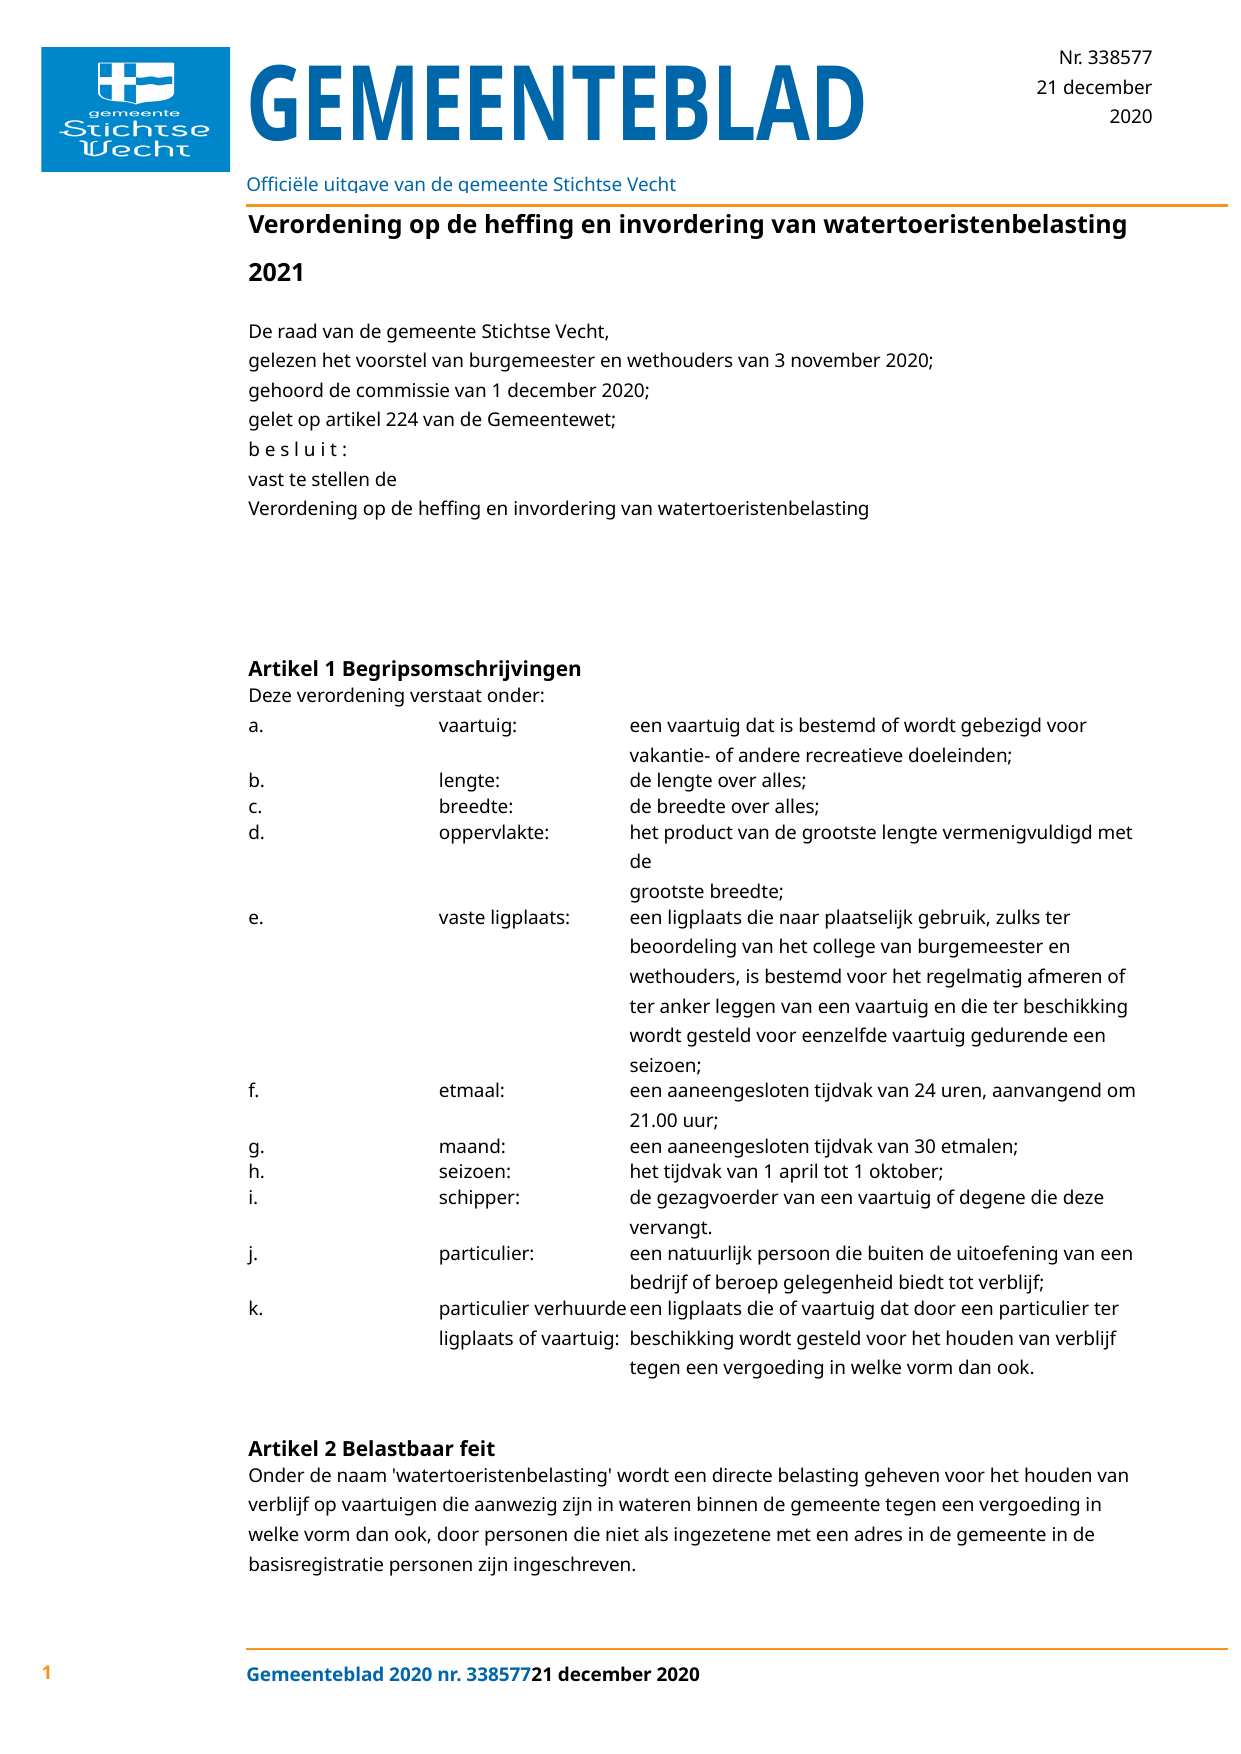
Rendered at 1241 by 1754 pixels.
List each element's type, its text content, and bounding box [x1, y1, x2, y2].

table_cell particulier verhuurde ligplaats of vaartuig: [439, 1295, 629, 1380]
table_cell maand: [439, 1133, 629, 1159]
text gelet op artikel 224 van de Gemeentewet; [248, 407, 1152, 432]
table_cell f. [248, 1078, 439, 1133]
table_cell een aaneengesloten tijdvak van 30 etmalen; [629, 1133, 1152, 1159]
text gehoord de commissie van 1 december 2020; [248, 377, 1152, 403]
text Verordening op de heffing en invordering van watertoeristenbelasting 2021 [248, 207, 1152, 288]
table_cell vaste ligplaats: [439, 904, 629, 1078]
table_cell het product van de grootste lengte vermenigvuldigd met de grootste breedte; [629, 819, 1152, 904]
text b e s l u i t : [248, 436, 1152, 462]
picture [137, 63, 174, 103]
table_cell e. [248, 904, 439, 1078]
text De raad van de gemeente Stichtse Vecht, [248, 318, 1152, 344]
table_cell k. [248, 1295, 439, 1380]
table_cell een ligplaats die of vaartuig dat door een particulier ter beschikking wordt gesteld voor het houden van verblijf tegen een vergoeding in welke vorm dan ook. [629, 1295, 1152, 1380]
text gelezen het voorstel van burgemeester en wethouders van 3 november 2020; [248, 347, 1152, 373]
table_cell een ligplaats die naar plaatselijk gebruik, zulks ter beoordeling van het college van burgemeester en wethouders, is bestemd voor het regelmatig afmeren of ter anker leggen van een vaartuig en die ter beschikking wordt gesteld voor eenzelfde vaartuig gedurende een seizoen; [629, 904, 1152, 1078]
table_cell een natuurlijk persoon die buiten de uitoefening van een bedrijf of beroep gelegenheid biedt tot verblijf; [629, 1240, 1152, 1295]
table_cell h. [248, 1159, 439, 1184]
table_cell het tijdvak van 1 april tot 1 oktober; [629, 1159, 1152, 1184]
table_header een vaartuig dat is bestemd of wordt gebezigd voor vakantie- of andere recreatieve doeleinden; [629, 713, 1152, 768]
table_cell etmaal: [439, 1078, 629, 1133]
table_cell c. [248, 794, 439, 819]
table_cell i. [248, 1185, 439, 1240]
picture [99, 63, 135, 101]
table_cell de gezagvoerder van een vaartuig of degene die deze vervangt. [629, 1185, 1152, 1240]
text vast te stellen de [248, 466, 1152, 492]
table_cell breedte: [439, 794, 629, 819]
text Artikel 1 Begripsomschrijvingen [248, 654, 1152, 683]
table_cell schipper: [439, 1185, 629, 1240]
table_cell g. [248, 1133, 439, 1159]
table_header a. [248, 713, 439, 768]
text Artikel 2 Belastbaar feit [248, 1434, 1152, 1462]
table_cell j. [248, 1240, 439, 1295]
table_cell een aaneengesloten tijdvak van 24 uren, aanvangend om 21.00 uur; [629, 1078, 1152, 1133]
table_cell seizoen: [439, 1159, 629, 1184]
text Onder de naam 'watertoeristenbelasting' wordt een directe belasting geheven voor het houden van verblijf op vaartuigen die aanwezig zijn in wateren binnen de gemeente tegen een vergoeding in welke vorm dan ook, door personen die niet als ingezetene met een adres in de gemeente in de basisregistratie personen zijn ingeschreven. [248, 1462, 1152, 1577]
table_cell de breedte over alles; [629, 794, 1152, 819]
table_cell oppervlakte: [439, 819, 629, 904]
table_cell b. [248, 768, 439, 793]
table_cell particulier: [439, 1240, 629, 1295]
text Verordening op de heffing en invordering van watertoeristenbelasting [248, 495, 1152, 521]
text Deze verordening verstaat onder: [248, 683, 1152, 708]
table_cell lengte: [439, 768, 629, 793]
table_header vaartuig: [439, 713, 629, 768]
table_cell d. [248, 819, 439, 904]
table_cell de lengte over alles; [629, 768, 1152, 793]
